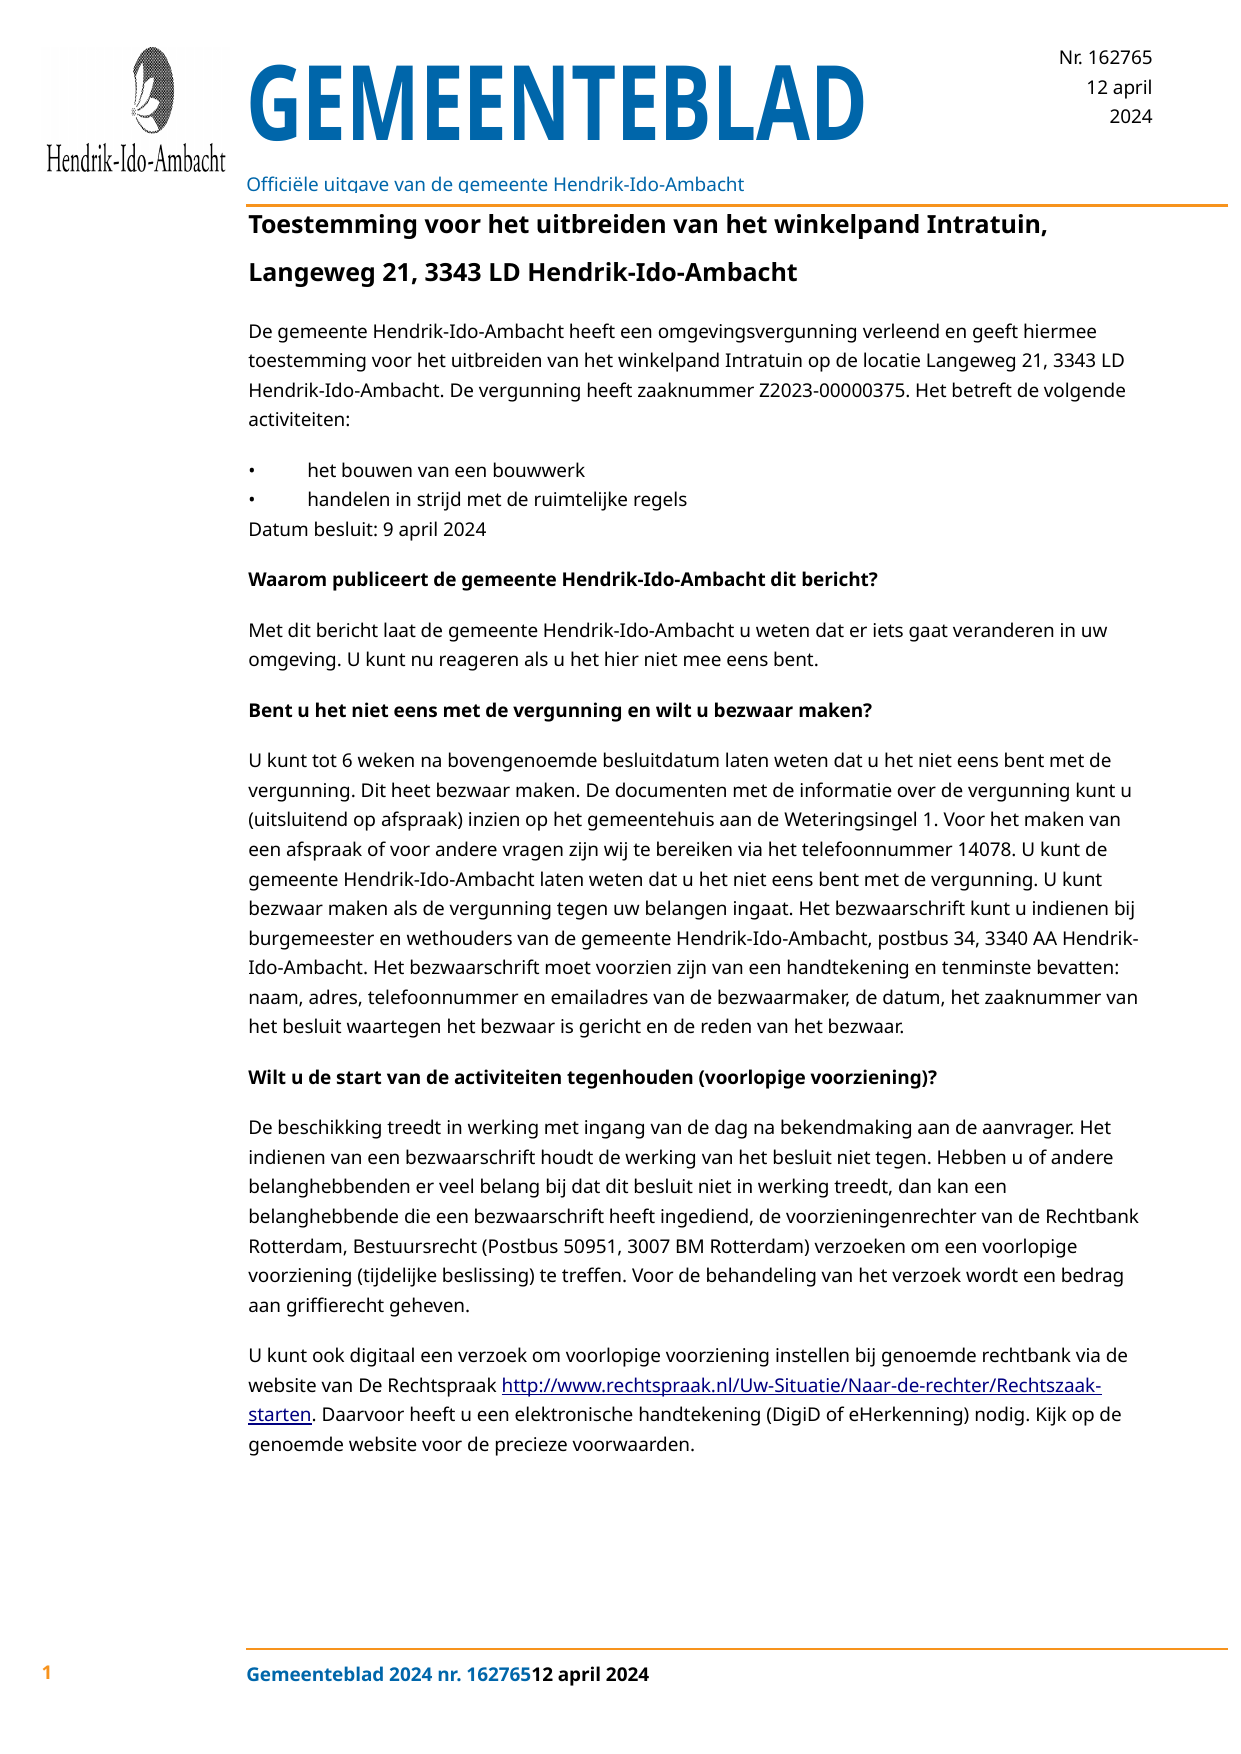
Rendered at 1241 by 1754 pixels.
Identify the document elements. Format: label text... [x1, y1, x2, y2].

text Datum besluit: 9 april 2024 [248, 516, 1152, 542]
text De gemeente Hendrik-Ido-Ambacht heeft een omgevingsvergunning verleend en geeft hiermee toestemming voor het uitbreiden van het winkelpand Intratuin op de locatie Langeweg 21, 3343 LD Hendrik-Ido-Ambacht. De vergunning heeft zaaknummer Z2023-00000375. Het betreft de volgende activiteiten: [248, 318, 1152, 432]
text U kunt tot 6 weken na bovengenoemde besluitdatum laten weten dat u het niet eens bent met de vergunning. Dit heet bezwaar maken. De documenten met de informatie over de vergunning kunt u (uitsluitend op afspraak) inzien op het gemeentehuis aan de Weteringsingel 1. Voor het maken van een afspraak of voor andere vragen zijn wij te bereiken via het telefoonnummer 14078. U kunt de gemeente Hendrik-Ido-Ambacht laten weten dat u het niet eens bent met de vergunning. U kunt bezwaar maken als de vergunning tegen uw belangen ingaat. Het bezwaarschrift kunt u indienen bij burgemeester en wethouders van de gemeente Hendrik-Ido-Ambacht, postbus 34, 3340 AA Hendrik-Ido-Ambacht. Het bezwaarschrift moet voorzien zijn van een handtekening en tenminste bevatten: naam, adres, telefoonnummer en emailadres van de bezwaarmaker, de datum, het zaaknummer van het besluit waartegen het bezwaar is gericht en de reden van het bezwaar. [248, 747, 1152, 1039]
text Wilt u de start van de activiteiten tegenhouden (voorlopige voorziening)? [248, 1064, 1152, 1090]
text Met dit bericht laat de gemeente Hendrik-Ido-Ambacht u weten dat er iets gaat veranderen in uw omgeving. U kunt nu reageren als u het hier niet mee eens bent. [248, 617, 1152, 672]
text De beschikking treedt in werking met ingang van de dag na bekendmaking aan de aanvrager. Het indienen van een bezwaarschrift houdt de werking van het besluit niet tegen. Hebben u of andere belanghebbenden er veel belang bij dat dit besluit niet in werking treedt, dan kan een belanghebbende die een bezwaarschrift heeft ingediend, de voorzieningenrechter van de Rechtbank Rotterdam, Bestuursrecht (Postbus 50951, 3007 BM Rotterdam) verzoeken om een voorlopige voorziening (tijdelijke beslissing) te treffen. Voor de behandeling van het verzoek wordt een bedrag aan griffierecht geheven. [248, 1114, 1152, 1318]
list het bouwen van een bouwwerk [248, 457, 1152, 483]
list handelen in strijd met de ruimtelijke regels [248, 487, 1152, 512]
text Bent u het niet eens met de vergunning en wilt u bezwaar maken? [248, 697, 1152, 723]
text Waarom publiceert de gemeente Hendrik-Ido-Ambacht dit bericht? [248, 567, 1152, 592]
text U kunt ook digitaal een verzoek om voorlopige voorziening instellen bij genoemde rechtbank via de website van De Rechtspraak http://www.rechtspraak.nl/Uw-Situatie/Naar-de-rechter/Rechtszaak-starten. Daarvoor heeft u een elektronische handtekening (DigiD of eHerkenning) nodig. Kijk op de genoemde website voor de precieze voorwaarden. [248, 1342, 1152, 1457]
picture [41, 47, 231, 172]
text Toestemming voor het uitbreiden van het winkelpand Intratuin, Langeweg 21, 3343 LD Hendrik-Ido-Ambacht [248, 207, 1152, 288]
